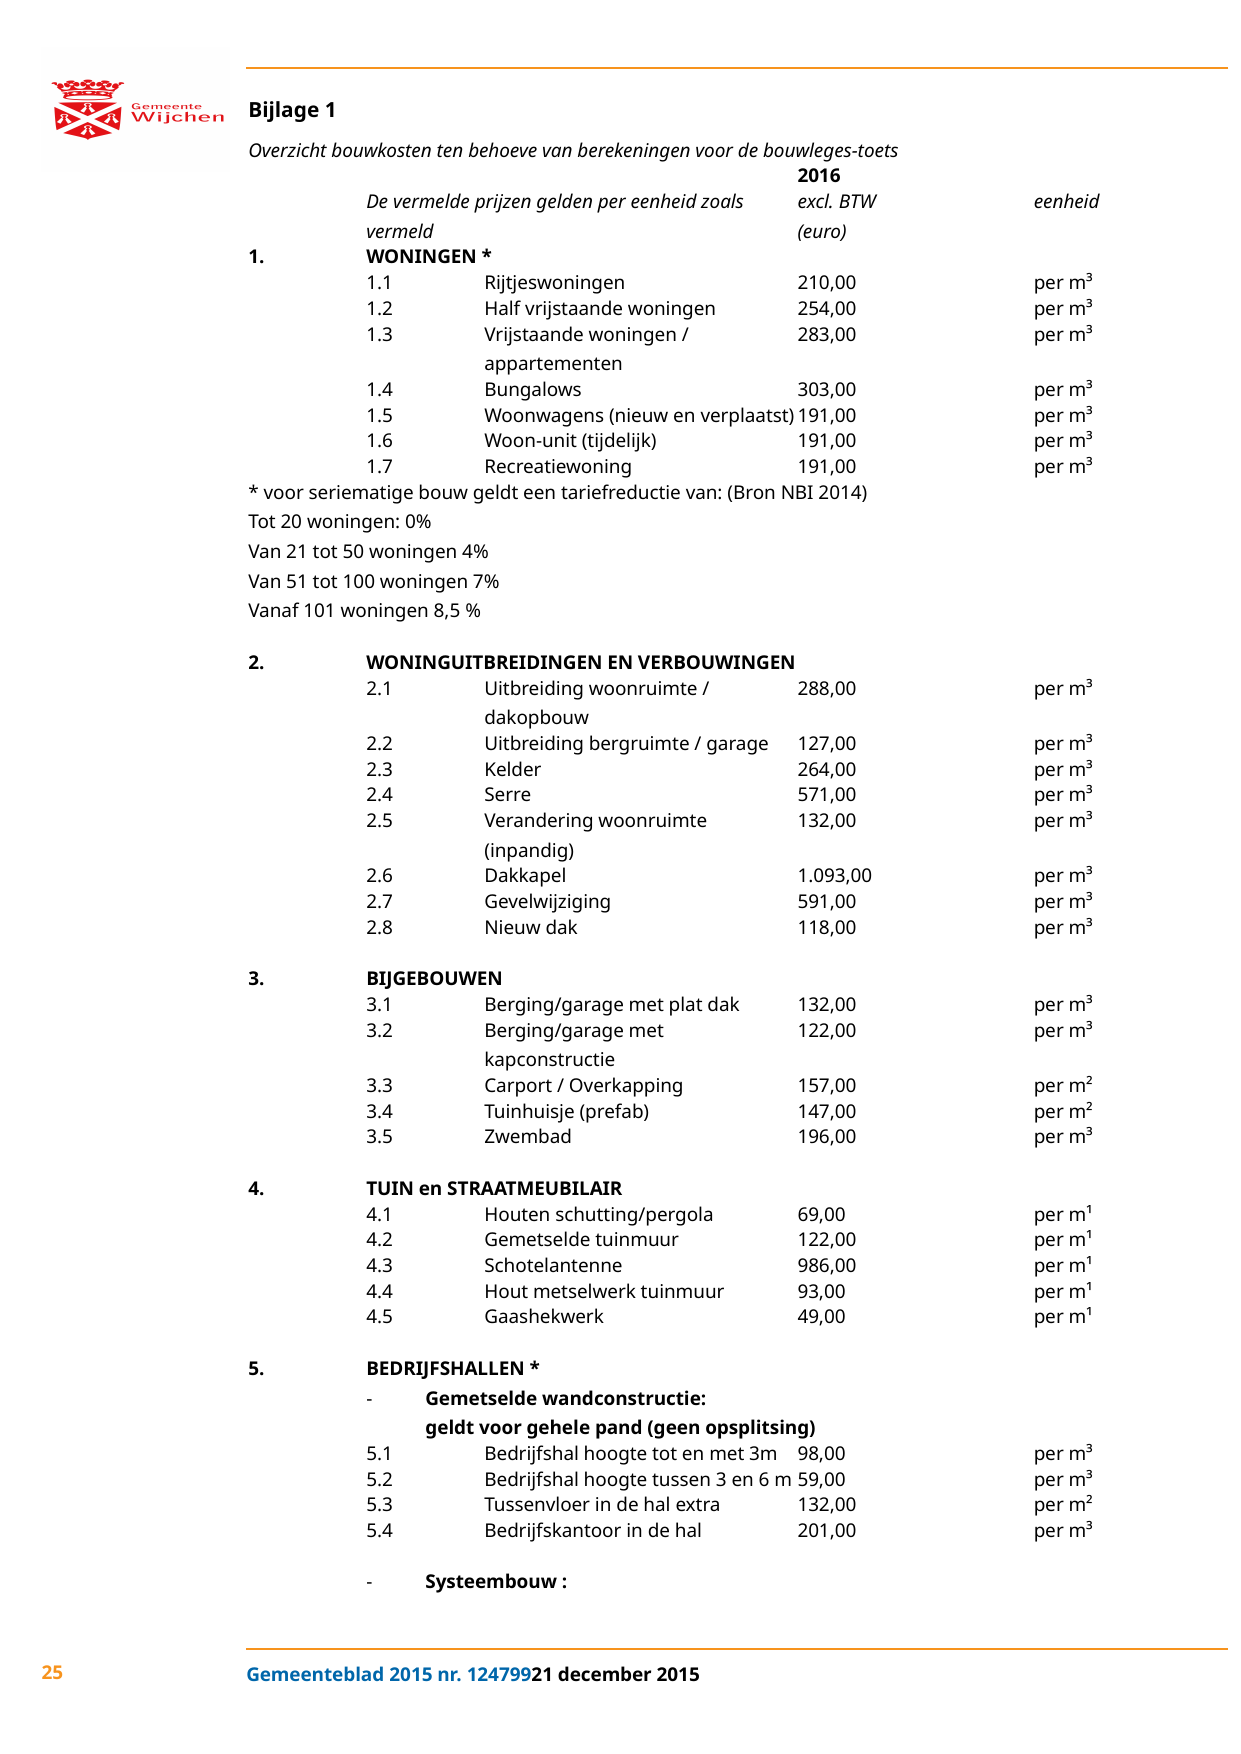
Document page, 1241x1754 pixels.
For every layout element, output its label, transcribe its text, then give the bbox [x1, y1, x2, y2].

table_cell [915, 1466, 1033, 1492]
table_cell 2.5 [366, 807, 484, 862]
table_cell Serre [484, 781, 797, 807]
table_cell [248, 1330, 1152, 1355]
table_cell 303,00 [797, 376, 915, 402]
table_cell [248, 321, 366, 376]
table_cell 254,00 [797, 295, 915, 321]
table_cell Gemetselde tuinmuur [484, 1227, 797, 1252]
table_cell 2.1 [366, 675, 484, 730]
table_cell per m² [1034, 1492, 1152, 1517]
table_cell Carport / Overkapping [484, 1072, 797, 1098]
table_cell 3. [248, 965, 366, 991]
table_cell [915, 1017, 1033, 1072]
table_cell [248, 189, 366, 244]
table_cell Zwembad [484, 1124, 797, 1149]
table_cell 210,00 [797, 270, 915, 295]
picture [41, 47, 231, 172]
table_cell [915, 376, 1033, 402]
table_cell [248, 1569, 366, 1594]
table_cell [915, 1124, 1033, 1149]
table_cell 2.2 [366, 730, 484, 756]
table_cell [248, 1098, 366, 1124]
table_cell Nieuw dak [484, 914, 797, 940]
table_cell 4.1 [366, 1201, 484, 1227]
text Overzicht bouwkosten ten behoeve van berekeningen voor de bouwleges-toets [248, 137, 1152, 163]
table_cell 1.7 [366, 454, 484, 479]
table_cell [915, 781, 1033, 807]
table_cell [915, 807, 1033, 862]
table_cell 5.3 [366, 1492, 484, 1517]
table_cell [248, 1278, 366, 1304]
table_cell 127,00 [797, 730, 915, 756]
table_cell 5.2 [366, 1466, 484, 1492]
table_cell 1.6 [366, 428, 484, 453]
table_cell [248, 1124, 366, 1149]
table_cell eenheid [1034, 189, 1152, 244]
table_cell 5.1 [366, 1440, 484, 1466]
table_cell [248, 1072, 366, 1098]
table_cell Berging/garage met plat dak [484, 991, 797, 1017]
table_cell per m³ [1034, 270, 1152, 295]
table_cell 2.7 [366, 888, 484, 914]
table_cell WONINGUITBREIDINGEN EN VERBOUWINGEN [366, 649, 1152, 675]
table_cell per m³ [1034, 730, 1152, 756]
table_cell 264,00 [797, 756, 915, 781]
table_cell 191,00 [797, 454, 915, 479]
table_cell 1. [248, 244, 366, 269]
table_cell [248, 914, 366, 940]
table_cell [248, 1440, 366, 1466]
table_cell per m¹ [1034, 1252, 1152, 1278]
table_cell Gevelwijziging [484, 888, 797, 914]
table_cell * voor seriematige bouw geldt een tariefreductie van: (Bron NBI 2014) Tot 20 woningen: 0% Van 21 tot 50 woningen 4% Van 51 tot 100 woningen 7% Vanaf 101 woningen 8,5 % [248, 479, 1152, 623]
table_cell per m¹ [1034, 1278, 1152, 1304]
table_cell 4.4 [366, 1278, 484, 1304]
table_cell [915, 675, 1033, 730]
table_header [1034, 163, 1152, 188]
table_cell per m³ [1034, 1517, 1152, 1543]
table_cell [248, 1304, 366, 1329]
table_cell per m³ [1034, 321, 1152, 376]
table_cell 122,00 [797, 1227, 915, 1252]
table_cell [248, 623, 1152, 649]
table_cell 1.5 [366, 402, 484, 428]
table_cell per m³ [1034, 454, 1152, 479]
table_cell 1.4 [366, 376, 484, 402]
table_cell [915, 428, 1033, 453]
table_cell per m³ [1034, 675, 1152, 730]
table_cell WONINGEN * [366, 244, 797, 269]
table_cell [248, 1227, 366, 1252]
table_cell Bungalows [484, 376, 797, 402]
table_cell 191,00 [797, 402, 915, 428]
table_cell Bedrijfshal hoogte tot en met 3m [484, 1440, 797, 1466]
table_cell per m¹ [1034, 1227, 1152, 1252]
table_cell 69,00 [797, 1201, 915, 1227]
table_cell [248, 1466, 366, 1492]
table_cell [366, 1543, 1152, 1569]
table_cell 201,00 [797, 1517, 915, 1543]
table_cell Vrijstaande woningen / appartementen [484, 321, 797, 376]
table_cell 1.093,00 [797, 863, 915, 888]
table_cell per m³ [1034, 781, 1152, 807]
table_cell per m¹ [1034, 1201, 1152, 1227]
table_cell Berging/garage met kapconstructie [484, 1017, 797, 1072]
table_cell 4. [248, 1175, 366, 1201]
table_cell [248, 1201, 366, 1227]
table_cell 3.3 [366, 1072, 484, 1098]
table_cell per m³ [1034, 888, 1152, 914]
table_cell [248, 428, 366, 453]
table_cell Hout metselwerk tuinmuur [484, 1278, 797, 1304]
table_cell [915, 402, 1033, 428]
table_cell Woon-unit (tijdelijk) [484, 428, 797, 453]
table_cell Bedrijfshal hoogte tussen 3 en 6 m [484, 1466, 797, 1492]
table_cell 132,00 [797, 991, 915, 1017]
table_cell per m³ [1034, 1124, 1152, 1149]
table_cell 591,00 [797, 888, 915, 914]
table_cell 1.1 [366, 270, 484, 295]
table_cell Tuinhuisje (prefab) [484, 1098, 797, 1124]
table_cell 986,00 [797, 1252, 915, 1278]
table_cell Systeembouw : [366, 1569, 1152, 1594]
table_cell [248, 888, 366, 914]
table_cell De vermelde prijzen gelden per eenheid zoals vermeld [366, 189, 797, 244]
table_cell 147,00 [797, 1098, 915, 1124]
table_cell [915, 1517, 1033, 1543]
table_cell 191,00 [797, 428, 915, 453]
table_cell [248, 295, 366, 321]
table_cell Kelder [484, 756, 797, 781]
table_cell [248, 756, 366, 781]
table_cell [797, 244, 915, 269]
table_cell per m³ [1034, 295, 1152, 321]
table_cell per m³ [1034, 807, 1152, 862]
table_cell Woonwagens (nieuw en verplaatst) [484, 402, 797, 428]
table_cell 132,00 [797, 1492, 915, 1517]
table_cell per m³ [1034, 756, 1152, 781]
table_cell 4.2 [366, 1227, 484, 1252]
table_cell per m³ [1034, 402, 1152, 428]
table_cell TUIN en STRAATMEUBILAIR [366, 1175, 1152, 1201]
table_cell 122,00 [797, 1017, 915, 1072]
table_cell 2.4 [366, 781, 484, 807]
table_header [366, 163, 797, 188]
table_cell [248, 454, 366, 479]
table_cell per m² [1034, 1098, 1152, 1124]
table_cell [915, 1440, 1033, 1466]
table_cell [248, 270, 366, 295]
table_cell 4.3 [366, 1252, 484, 1278]
table_cell [915, 321, 1033, 376]
table_cell 3.5 [366, 1124, 484, 1149]
table_cell [915, 1252, 1033, 1278]
table_cell [248, 807, 366, 862]
table_cell [915, 295, 1033, 321]
table_cell [248, 1252, 366, 1278]
table_cell 93,00 [797, 1278, 915, 1304]
table_cell per m³ [1034, 991, 1152, 1017]
table_cell [915, 1278, 1033, 1304]
table_cell [248, 402, 366, 428]
table_cell BIJGEBOUWEN [366, 965, 1152, 991]
table_cell [248, 675, 366, 730]
table_cell [915, 863, 1033, 888]
table_cell Bedrijfskantoor in de hal [484, 1517, 797, 1543]
table_cell [915, 1201, 1033, 1227]
table_cell [248, 1517, 366, 1543]
table_cell [915, 991, 1033, 1017]
table_cell [915, 730, 1033, 756]
table_cell per m³ [1034, 376, 1152, 402]
table_cell [248, 863, 366, 888]
table_cell [915, 454, 1033, 479]
table_cell 2.8 [366, 914, 484, 940]
table_cell [915, 756, 1033, 781]
table_cell Rijtjeswoningen [484, 270, 797, 295]
table_cell 59,00 [797, 1466, 915, 1492]
table_cell [248, 1017, 366, 1072]
table_cell Recreatiewoning [484, 454, 797, 479]
table_cell Half vrijstaande woningen [484, 295, 797, 321]
table_cell per m³ [1034, 1440, 1152, 1466]
table_cell per m¹ [1034, 1304, 1152, 1329]
table_cell 196,00 [797, 1124, 915, 1149]
table_cell per m² [1034, 1072, 1152, 1098]
table_cell [915, 888, 1033, 914]
table_cell [1034, 244, 1152, 269]
table_cell 1.3 [366, 321, 484, 376]
table_cell per m³ [1034, 428, 1152, 453]
text Bijlage 1 [248, 95, 1152, 123]
table_cell [248, 781, 366, 807]
table_cell [915, 270, 1033, 295]
table_cell per m³ [1034, 914, 1152, 940]
table_cell Tussenvloer in de hal extra [484, 1492, 797, 1517]
table_cell [248, 1149, 1152, 1175]
table_cell [248, 1543, 366, 1569]
table_cell Schotelantenne [484, 1252, 797, 1278]
table_header [915, 163, 1033, 188]
table_cell 2.3 [366, 756, 484, 781]
table_cell 49,00 [797, 1304, 915, 1329]
table_cell per m³ [1034, 1017, 1152, 1072]
table_cell [915, 1098, 1033, 1124]
table_cell 132,00 [797, 807, 915, 862]
table_cell [248, 730, 366, 756]
table_cell 2.6 [366, 863, 484, 888]
table_cell BEDRIJFSHALLEN * Gemetselde wandconstructie: geldt voor gehele pand (geen opsplitsing) [366, 1355, 1152, 1440]
table_cell [915, 1492, 1033, 1517]
table_cell 5. [248, 1355, 366, 1440]
table_cell [248, 991, 366, 1017]
table_cell Gaashekwerk [484, 1304, 797, 1329]
table_cell Houten schutting/pergola [484, 1201, 797, 1227]
table_cell 118,00 [797, 914, 915, 940]
table_cell 288,00 [797, 675, 915, 730]
table_cell excl. BTW (euro) [797, 189, 915, 244]
table_cell Uitbreiding woonruimte / dakopbouw [484, 675, 797, 730]
table_cell [248, 376, 366, 402]
table_cell 571,00 [797, 781, 915, 807]
table_cell per m³ [1034, 1466, 1152, 1492]
table_cell 3.1 [366, 991, 484, 1017]
table_header [248, 163, 366, 188]
table_cell 98,00 [797, 1440, 915, 1466]
table_cell 157,00 [797, 1072, 915, 1098]
table_cell 4.5 [366, 1304, 484, 1329]
table_cell [915, 1227, 1033, 1252]
table_cell [915, 1304, 1033, 1329]
table_cell [915, 914, 1033, 940]
table_cell 1.2 [366, 295, 484, 321]
table_cell 2. [248, 649, 366, 675]
table_cell 3.2 [366, 1017, 484, 1072]
table_cell 5.4 [366, 1517, 484, 1543]
table_cell Dakkapel [484, 863, 797, 888]
table_cell 3.4 [366, 1098, 484, 1124]
table_cell 283,00 [797, 321, 915, 376]
table_cell [915, 189, 1033, 244]
table_header 2016 [797, 163, 915, 188]
table_cell [915, 244, 1033, 269]
table_cell per m³ [1034, 863, 1152, 888]
table_cell [248, 940, 1152, 965]
table_cell Verandering woonruimte (inpandig) [484, 807, 797, 862]
table_cell Uitbreiding bergruimte / garage [484, 730, 797, 756]
table_cell [915, 1072, 1033, 1098]
table_cell [248, 1492, 366, 1517]
